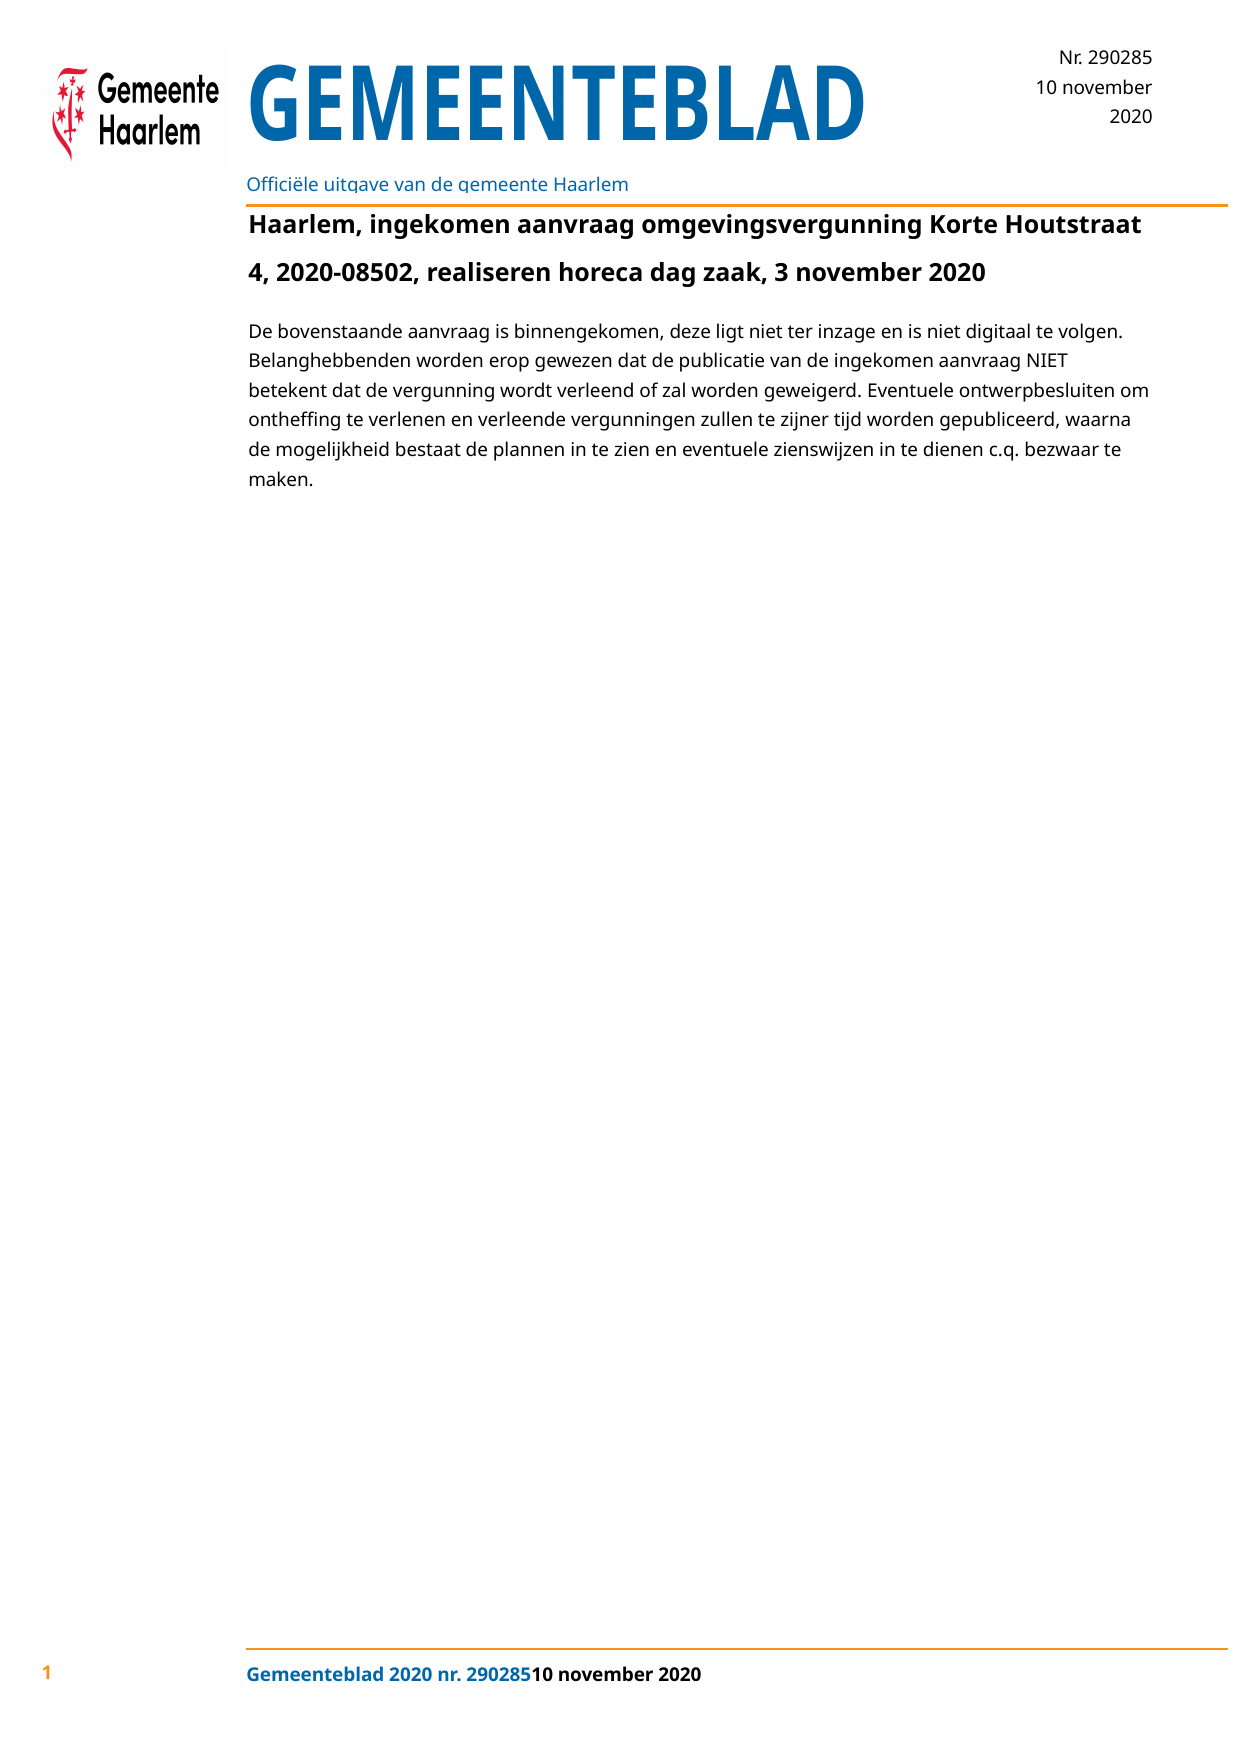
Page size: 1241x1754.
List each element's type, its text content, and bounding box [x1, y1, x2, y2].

picture [41, 47, 231, 172]
text De bovenstaande aanvraag is binnengekomen, deze ligt niet ter inzage en is niet digitaal te volgen. Belanghebbenden worden erop gewezen dat de publicatie van de ingekomen aanvraag NIET betekent dat de vergunning wordt verleend of zal worden geweigerd. Eventuele ontwerpbesluiten om ontheffing te verlenen en verleende vergunningen zullen te zijner tijd worden gepubliceerd, waarna de mogelijkheid bestaat de plannen in te zien en eventuele zienswijzen in te dienen c.q. bezwaar te maken. [248, 318, 1152, 492]
text Haarlem, ingekomen aanvraag omgevingsvergunning Korte Houtstraat 4, 2020-08502, realiseren horeca dag zaak, 3 november 2020 [248, 207, 1152, 288]
